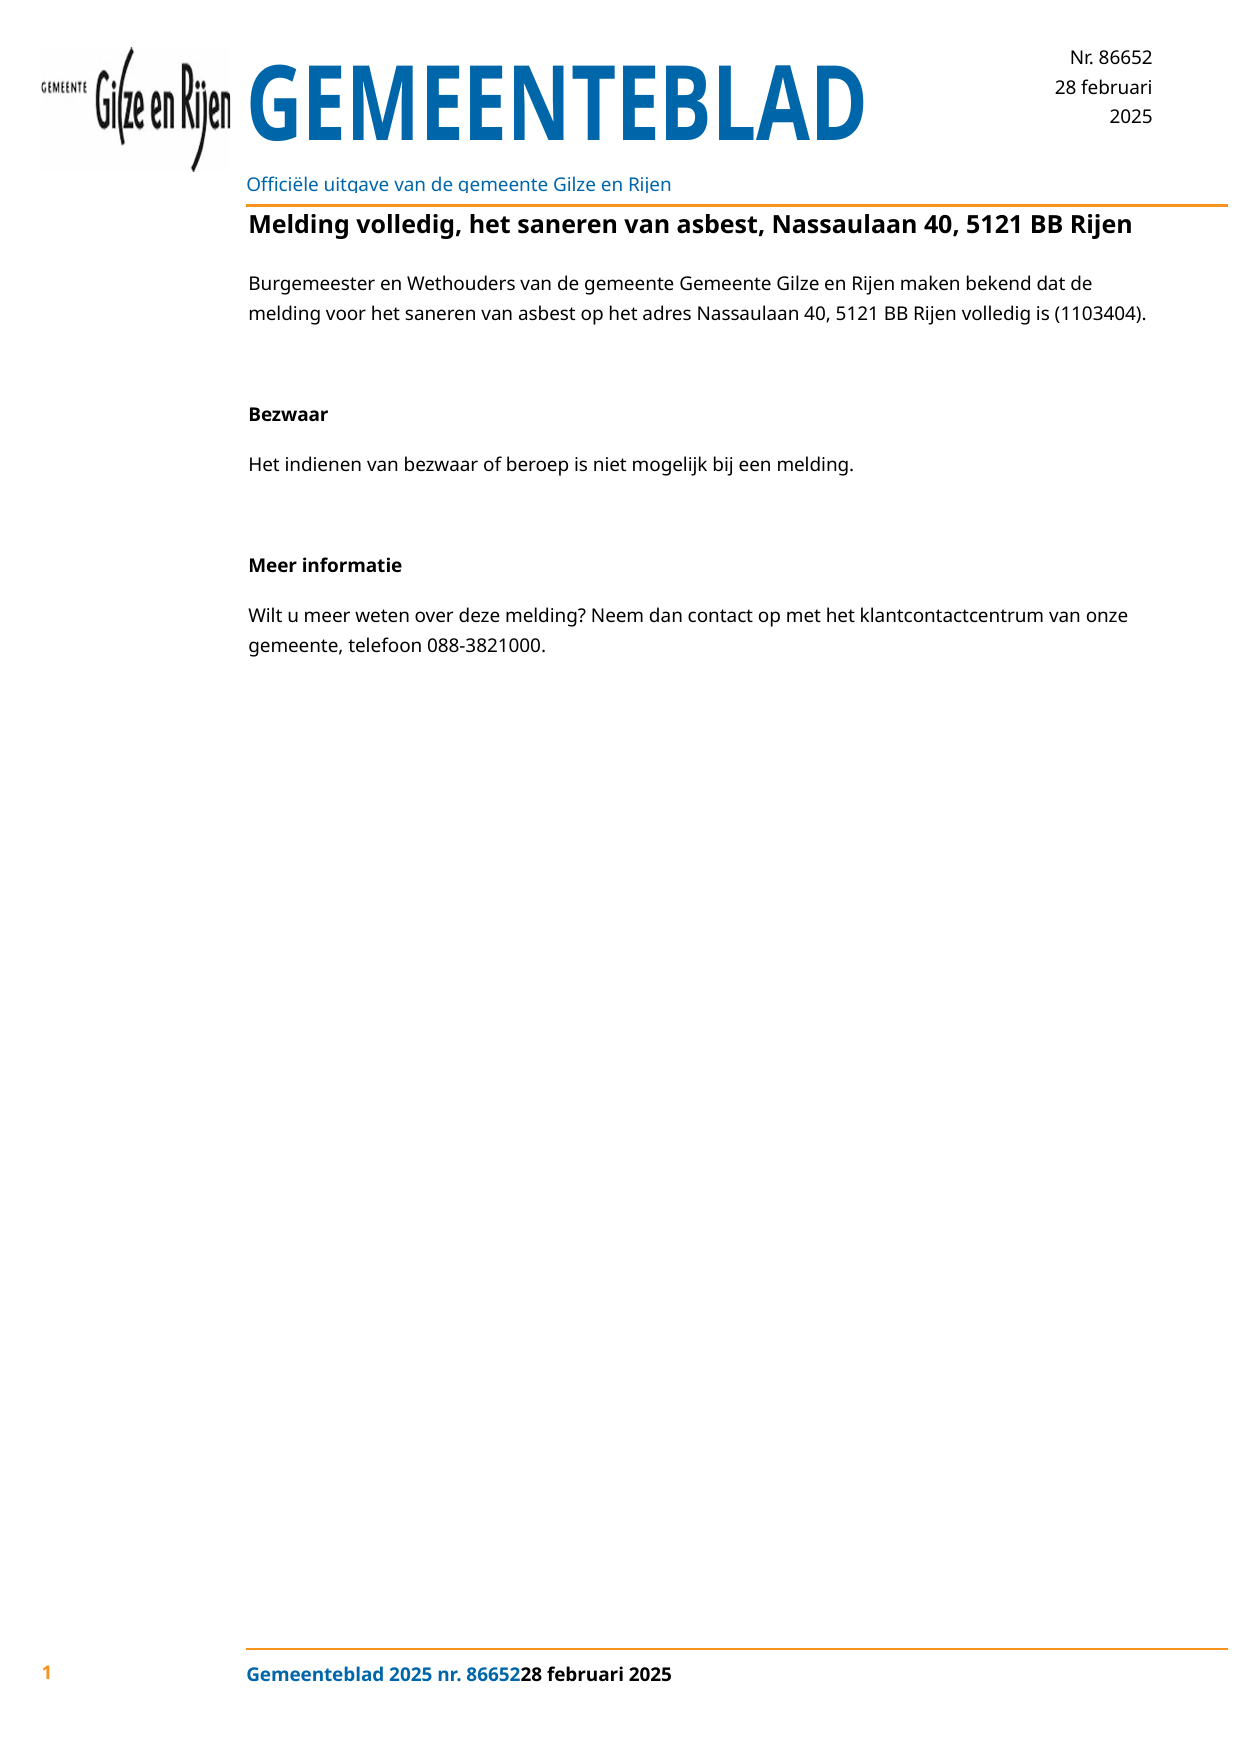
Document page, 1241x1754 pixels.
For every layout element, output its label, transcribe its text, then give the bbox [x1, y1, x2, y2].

picture [41, 47, 231, 172]
text Het indienen van bezwaar of beroep is niet mogelijk bij een melding. [248, 451, 1152, 477]
text Melding volledig, het saneren van asbest, Nassaulaan 40, 5121 BB Rijen [248, 207, 1152, 241]
text Wilt u meer weten over deze melding? Neem dan contact op met het klantcontactcentrum van onze gemeente, telefoon 088-3821000. [248, 602, 1152, 658]
text Bezwaar [248, 401, 1152, 426]
text Burgemeester en Wethouders van de gemeente Gemeente Gilze en Rijen maken bekend dat de melding voor het saneren van asbest op het adres Nassaulaan 40, 5121 BB Rijen volledig is (1103404). [248, 270, 1152, 326]
text Meer informatie [248, 552, 1152, 578]
